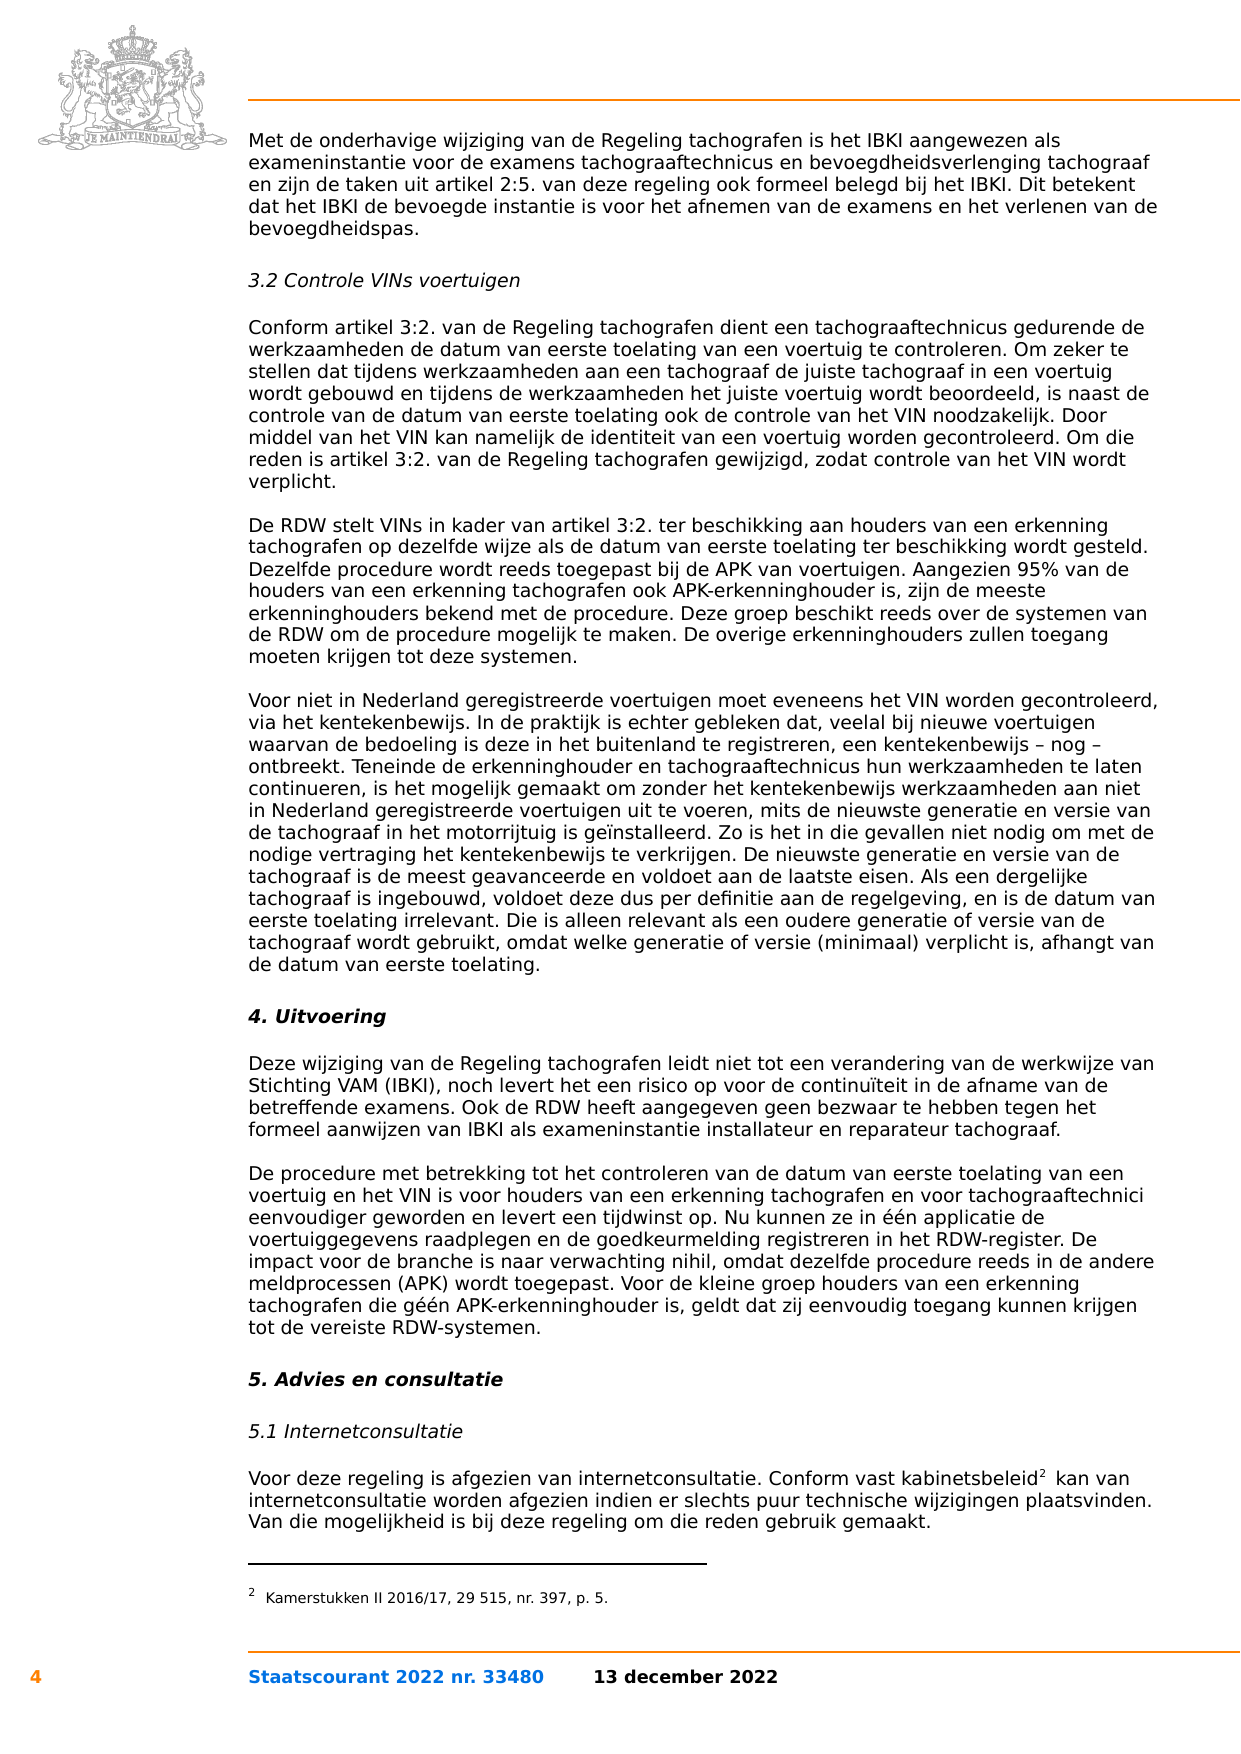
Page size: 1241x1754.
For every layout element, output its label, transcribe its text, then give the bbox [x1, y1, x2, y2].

text Met de onderhavige wijziging van de Regeling tachografen is het IBKI aangewezen als exameninstantie voor de examens tachograaftechnicus en bevoegdheidsverlenging tachograaf en zijn de taken uit artikel 2:5. van deze regeling ook formeel belegd bij het IBKI. Dit betekent dat het IBKI de bevoegde instantie is voor het afnemen van de examens en het verlenen van de bevoegdheidspas. [248, 130, 1163, 240]
subtitle 5.1 Internetconsultatie [248, 1421, 1163, 1442]
text De procedure met betrekking tot het controleren van de datum van eerste toelating van een voertuig en het VIN is voor houders van een erkenning tachografen en voor tachograaftechnici eenvoudiger geworden en levert een tijdwinst op. Nu kunnen ze in één applicatie de voertuiggegevens raadplegen en de goedkeurmelding registreren in het RDW-register. De impact voor de branche is naar verwachting nihil, omdat dezelfde procedure reeds in de andere meldprocessen (APK) wordt toegepast. Voor de kleine groep houders van een erkenning tachografen die géén APK-erkenninghouder is, geldt dat zij eenvoudig toegang kunnen krijgen tot de vereiste RDW-systemen. [248, 1163, 1163, 1338]
text Voor deze regeling is afgezien van internetconsultatie. Conform vast kabinetsbeleid kan van internetconsultatie worden afgezien indien er slechts puur technische wijzigingen plaatsvinden. Van die mogelijkheid is bij deze regeling om die reden gebruik gemaakt. [248, 1467, 1163, 1533]
subtitle 3.2 Controle VINs voertuigen [248, 270, 1163, 292]
text Deze wijziging van de Regeling tachografen leidt niet tot een verandering van de werkwijze van Stichting VAM (IBKI), noch levert het een risico op voor de continuïteit in de afname van de betreffende examens. Ook de RDW heeft aangegeven geen bezwaar te hebben tegen het formeel aanwijzen van IBKI als exameninstantie installateur en reparateur tachograaf. [248, 1053, 1163, 1141]
text De RDW stelt VINs in kader van artikel 3:2. ter beschikking aan houders van een erkenning tachografen op dezelfde wijze als de datum van eerste toelating ter beschikking wordt gesteld. Dezelfde procedure wordt reeds toegepast bij de APK van voertuigen. Aangezien 95% van de houders van een erkenning tachografen ook APK-erkenninghouder is, zijn de meeste erkenninghouders bekend met de procedure. Deze groep beschikt reeds over de systemen van de RDW om de procedure mogelijk te maken. De overige erkenninghouders zullen toegang moeten krijgen tot deze systemen. [248, 514, 1163, 668]
text Conform artikel 3:2. van de Regeling tachografen dient een tachograaftechnicus gedurende de werkzaamheden de datum van eerste toelating van een voertuig te controleren. Om zeker te stellen dat tijdens werkzaamheden aan een tachograaf de juiste tachograaf in een voertuig wordt gebouwd en tijdens de werkzaamheden het juiste voertuig wordt beoordeeld, is naast de controle van de datum van eerste toelating ook de controle van het VIN noodzakelijk. Door middel van het VIN kan namelijk de identiteit van een voertuig worden gecontroleerd. Om die reden is artikel 3:2. van de Regeling tachografen gewijzigd, zodat controle van het VIN wordt verplicht. [248, 317, 1163, 493]
subtitle 4. Uitvoering [248, 1006, 1163, 1028]
subtitle 5. Advies en consultatie [248, 1368, 1163, 1391]
text Voor niet in Nederland geregistreerde voertuigen moet eveneens het VIN worden gecontroleerd, via het kentekenbewijs. In de praktijk is echter gebleken dat, veelal bij nieuwe voertuigen waarvan de bedoeling is deze in het buitenland te registreren, een kentekenbewijs – nog – ontbreekt. Teneinde de erkenninghouder en tachograaftechnicus hun werkzaamheden te laten continueren, is het mogelijk gemaakt om zonder het kentekenbewijs werkzaamheden aan niet in Nederland geregistreerde voertuigen uit te voeren, mits de nieuwste generatie en versie van de tachograaf in het motorrijtuig is geïnstalleerd. Zo is het in die gevallen niet nodig om met de nodige vertraging het kentekenbewijs te verkrijgen. De nieuwste generatie en versie van de tachograaf is de meest geavanceerde en voldoet aan de laatste eisen. Als een dergelijke tachograaf is ingebouwd, voldoet deze dus per definitie aan de regelgeving, en is de datum van eerste toelating irrelevant. Die is alleen relevant als een oudere generatie of versie van de tachograaf wordt gebruikt, omdat welke generatie of versie (minimaal) verplicht is, afhangt van de datum van eerste toelating. [248, 690, 1163, 976]
text Kamerstukken II 2016/17, 29 515, nr. 397, p. 5. [248, 1586, 1163, 1608]
picture [38, 25, 227, 150]
